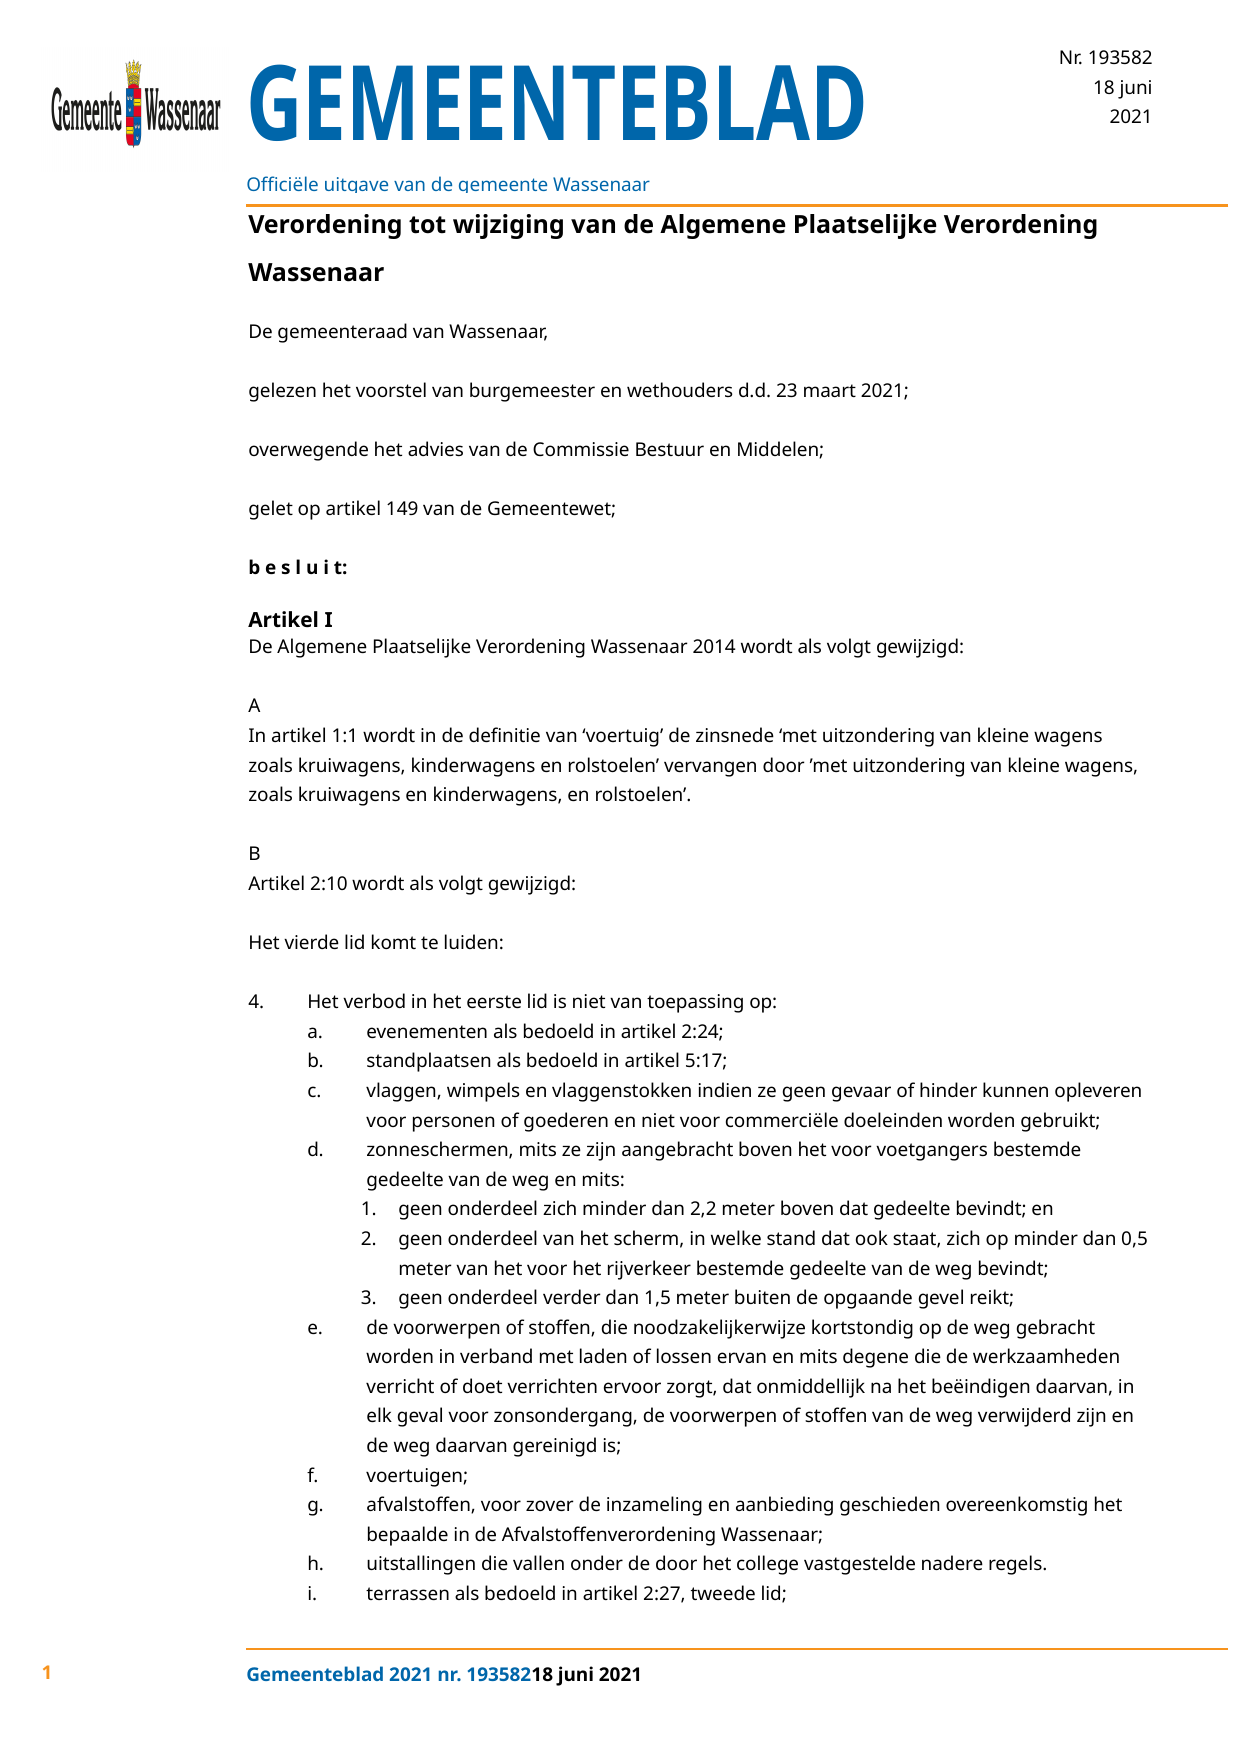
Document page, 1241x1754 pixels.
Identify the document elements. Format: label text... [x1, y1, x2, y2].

text De Algemene Plaatselijke Verordening Wassenaar 2014 wordt als volgt gewijzigd: [248, 633, 1152, 659]
text b e s l u i t: [248, 554, 1152, 580]
list geen onderdeel verder dan 1,5 meter buiten de opgaande gevel reikt; [361, 1284, 1152, 1310]
text Verordening tot wijziging van de Algemene Plaatselijke Verordening Wassenaar [248, 207, 1152, 288]
text gelet op artikel 149 van de Gemeentewet; [248, 495, 1152, 521]
list Het verbod in het eerste lid is niet van toepassing op: [248, 988, 1152, 1014]
text De gemeenteraad van Wassenaar, [248, 318, 1152, 344]
list geen onderdeel zich minder dan 2,2 meter boven dat gedeelte bevindt; en [361, 1196, 1152, 1221]
list de voorwerpen of stoffen, die noodzakelijkerwijze kortstondig op de weg gebracht worden in verband met laden of lossen ervan en mits degene die de werkzaamheden verricht of doet verrichten ervoor zorgt, dat onmiddellijk na het beëindigen daarvan, in elk geval voor zonsondergang, de voorwerpen of stoffen van de weg verwijderd zijn en de weg daarvan gereinigd is; [307, 1314, 1152, 1458]
list voertuigen; [307, 1462, 1152, 1487]
text In artikel 1:1 wordt in de definitie van ‘voertuig’ de zinsnede ‘met uitzondering van kleine wagens zoals kruiwagens, kinderwagens en rolstoelen’ vervangen door ’met uitzondering van kleine wagens, zoals kruiwagens en kinderwagens, en rolstoelen’. [248, 722, 1152, 807]
list geen onderdeel van het scherm, in welke stand dat ook staat, zich op minder dan 0,5 meter van het voor het rijverkeer bestemde gedeelte van de weg bevindt; [361, 1225, 1152, 1280]
text overwegende het advies van de Commissie Bestuur en Middelen; [248, 436, 1152, 462]
text Het vierde lid komt te luiden: [248, 929, 1152, 955]
text Artikel I [248, 605, 1152, 633]
text Artikel 2:10 wordt als volgt gewijzigd: [248, 870, 1152, 896]
list standplaatsen als bedoeld in artikel 5:17; [307, 1048, 1152, 1073]
text A [248, 693, 1152, 718]
list uitstallingen die vallen onder de door het college vastgestelde nadere regels. [307, 1551, 1152, 1576]
text gelezen het voorstel van burgemeester en wethouders d.d. 23 maart 2021; [248, 377, 1152, 403]
list afvalstoffen, voor zover de inzameling en aanbieding geschieden overeenkomstig het bepaalde in de Afvalstoffenverordening Wassenaar; [307, 1491, 1152, 1547]
list zonneschermen, mits ze zijn aangebracht boven het voor voetgangers bestemde gedeelte van de weg en mits: [307, 1136, 1152, 1192]
list evenementen als bedoeld in artikel 2:24; [307, 1018, 1152, 1044]
text B [248, 841, 1152, 866]
list terrassen als bedoeld in artikel 2:27, tweede lid; [307, 1580, 1152, 1606]
picture [41, 47, 231, 172]
list vlaggen, wimpels en vlaggenstokken indien ze geen gevaar of hinder kunnen opleveren voor personen of goederen en niet voor commerciële doeleinden worden gebruikt; [307, 1077, 1152, 1132]
